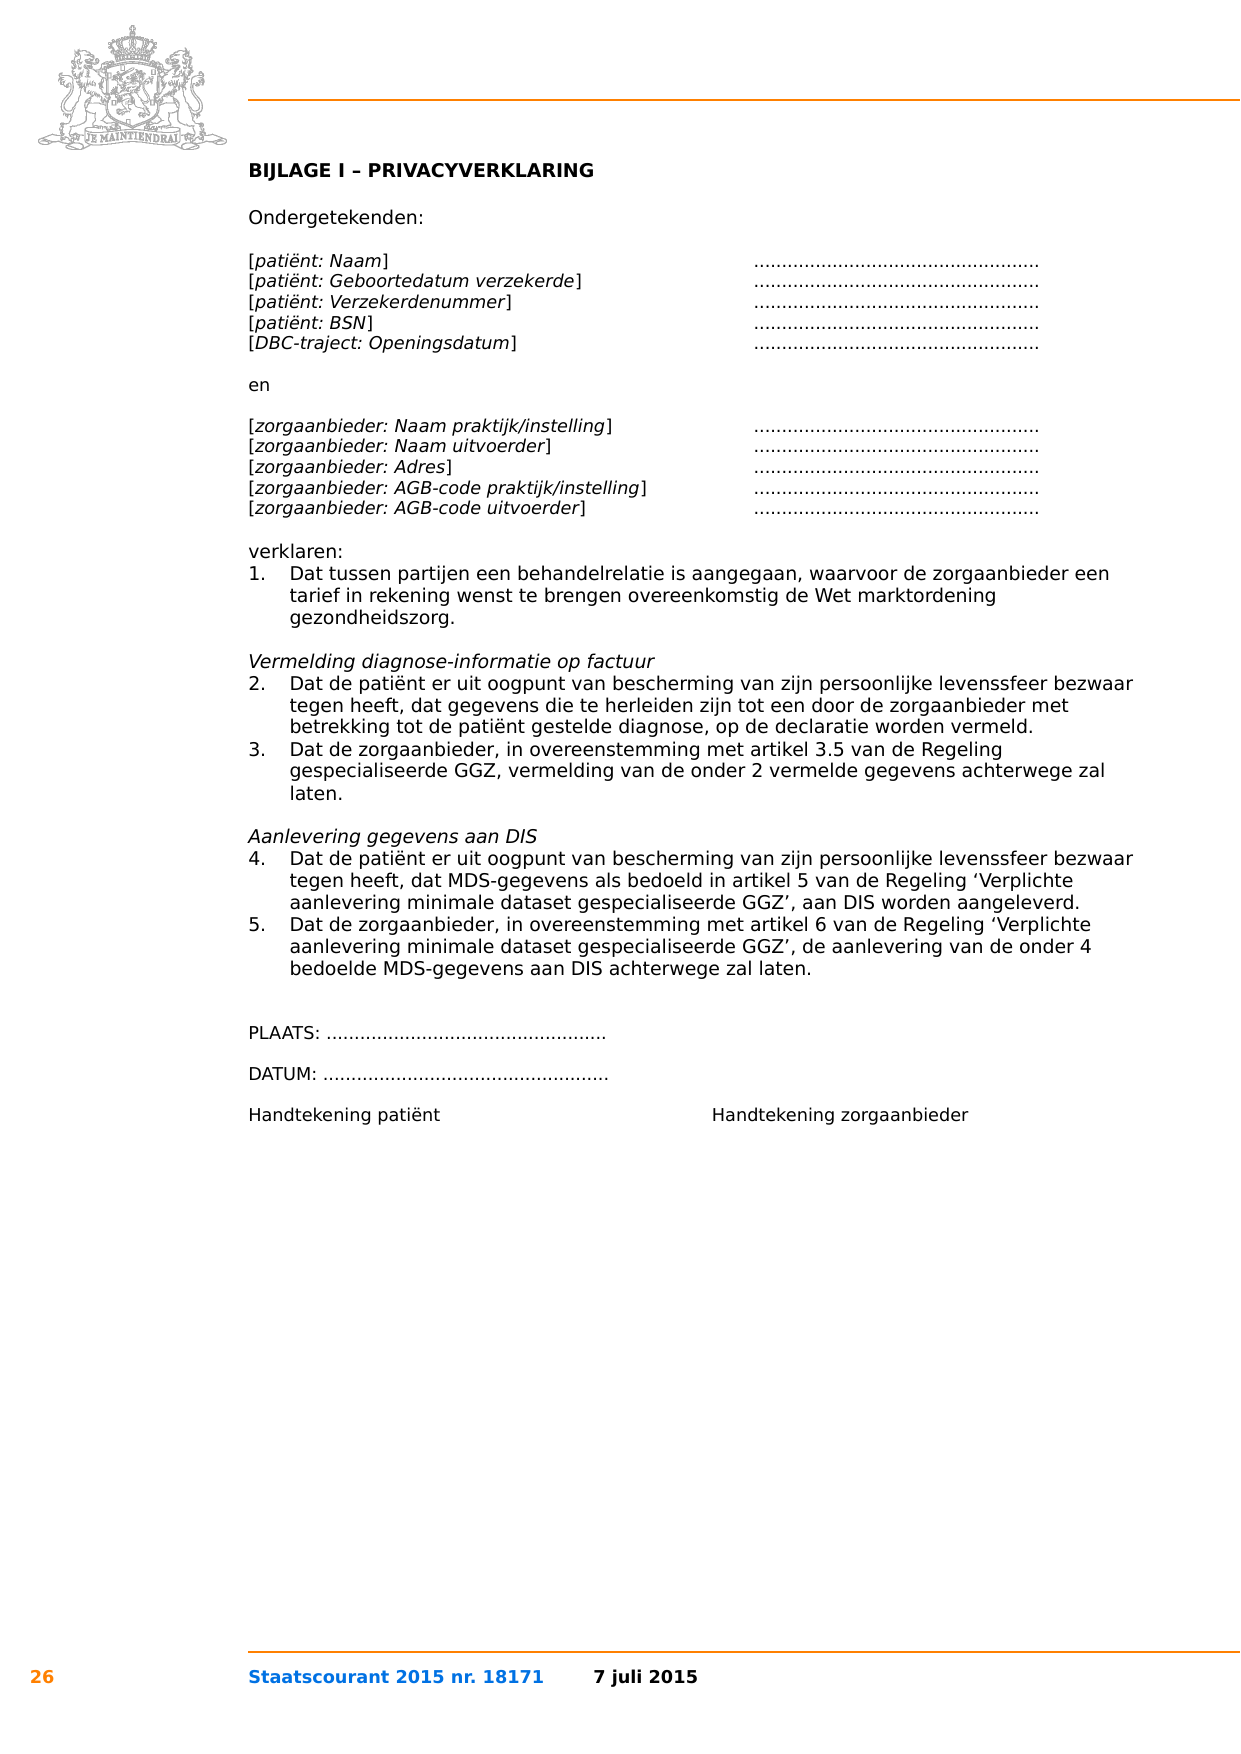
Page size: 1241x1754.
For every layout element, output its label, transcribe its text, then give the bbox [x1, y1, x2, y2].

table_cell [patiënt: Geboortedatum verzekerde] [248, 271, 747, 292]
table_header [706, 1002, 1163, 1023]
subtitle BIJLAGE I – PRIVACYVERKLARING [248, 160, 1163, 182]
table_cell [248, 354, 747, 374]
text 4. Dat de patiënt er uit oogpunt van bescherming van zijn persoonlijke levenssfeer bezwaar tegen heeft, dat MDS-gegevens als bedoeld in artikel 5 van de Regeling ‘Verplichte aanlevering minimale dataset gespecialiseerde GGZ’, aan DIS worden aangeleverd. [248, 848, 1163, 914]
table_cell [248, 395, 747, 416]
table_cell [747, 395, 1163, 416]
table_cell [patiënt: BSN] [248, 313, 747, 333]
table_cell ................................................... [747, 478, 1163, 498]
text 5. Dat de zorgaanbieder, in overeenstemming met artikel 6 van de Regeling ‘Verplichte aanlevering minimale dataset gespecialiseerde GGZ’, de aanlevering van de onder 4 bedoelde MDS-gegevens aan DIS achterwege zal laten. [248, 914, 1163, 980]
table_cell [zorgaanbieder: Adres] [248, 457, 747, 478]
table_cell [zorgaanbieder: Naam uitvoerder] [248, 436, 747, 457]
table_cell en [248, 375, 747, 395]
table_cell [zorgaanbieder: AGB-code praktijk/instelling] [248, 478, 747, 498]
table_cell ................................................... [747, 271, 1163, 292]
table_cell DATUM: ................................................... [248, 1064, 706, 1084]
subtitle Aanlevering gegevens aan DIS [248, 826, 1163, 848]
table_header ................................................... [747, 251, 1163, 271]
table_cell [706, 1023, 1163, 1043]
table_cell [747, 375, 1163, 395]
text 2. Dat de patiënt er uit oogpunt van bescherming van zijn persoonlijke levenssfeer bezwaar tegen heeft, dat gegevens die te herleiden zijn tot een door de zorgaanbieder met betrekking tot de patiënt gestelde diagnose, op de declaratie worden vermeld. [248, 672, 1163, 738]
text 1. Dat tussen partijen een behandelrelatie is aangegaan, waarvoor de zorgaanbieder een tarief in rekening wenst te brengen overeenkomstig de Wet marktordening gezondheidszorg. [248, 563, 1163, 629]
table_cell [248, 1085, 706, 1105]
table_cell ................................................... [747, 498, 1163, 519]
table_cell [patiënt: Verzekerdenummer] [248, 292, 747, 313]
table_cell [DBC-traject: Openingsdatum] [248, 333, 747, 354]
table_cell [747, 354, 1163, 374]
text verklaren: [248, 541, 1163, 563]
table_cell ................................................... [747, 333, 1163, 354]
text Ondergetekenden: [248, 207, 1163, 229]
table_cell ................................................... [747, 457, 1163, 478]
subtitle Vermelding diagnose-informatie op factuur [248, 651, 1163, 672]
table_cell [zorgaanbieder: AGB-code uitvoerder] [248, 498, 747, 519]
table_header [248, 1002, 706, 1023]
table_cell ................................................... [747, 436, 1163, 457]
table_cell [zorgaanbieder: Naam praktijk/instelling] [248, 416, 747, 436]
table_cell ................................................... [747, 292, 1163, 313]
table_cell [706, 1064, 1163, 1084]
table_cell [706, 1085, 1163, 1105]
table_cell [706, 1043, 1163, 1064]
text 3. Dat de zorgaanbieder, in overeenstemming met artikel 3.5 van de Regeling gespecialiseerde GGZ, vermelding van de onder 2 vermelde gegevens achterwege zal laten. [248, 738, 1163, 804]
table_header [patiënt: Naam] [248, 251, 747, 271]
table_cell [248, 1043, 706, 1064]
table_cell PLAATS: .................................................. [248, 1023, 706, 1043]
table_cell ................................................... [747, 313, 1163, 333]
table_cell Handtekening patiënt [248, 1105, 706, 1126]
table_cell ................................................... [747, 416, 1163, 436]
table_cell Handtekening zorgaanbieder [706, 1105, 1163, 1126]
picture [38, 25, 227, 150]
